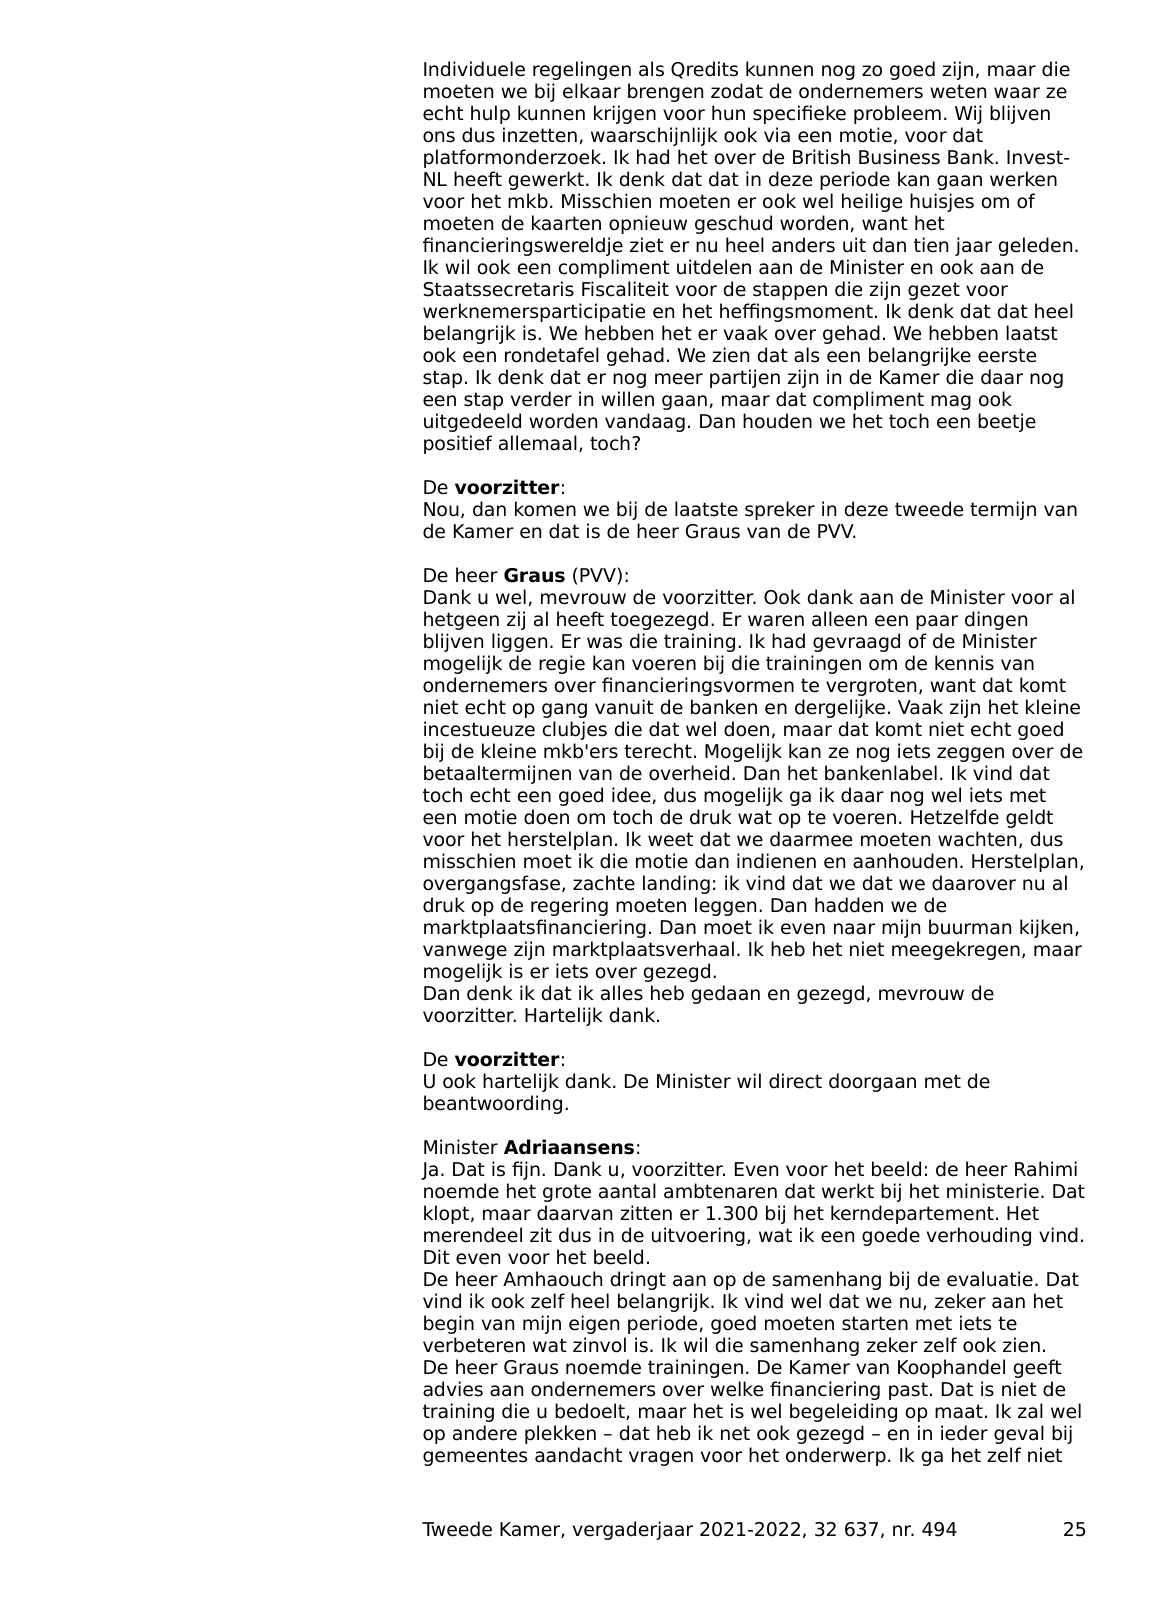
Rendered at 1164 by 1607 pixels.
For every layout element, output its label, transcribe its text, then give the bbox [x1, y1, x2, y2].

text De heer Amhaouch dringt aan op de samenhang bij de evaluatie. Dat vind ik ook zelf heel belangrijk. Ik vind wel dat we nu, zeker aan het begin van mijn eigen periode, goed moeten starten met iets te verbeteren wat zinvol is. Ik wil die samenhang zeker zelf ook zien. [422, 1269, 1087, 1357]
text De heer Graus noemde trainingen. De Kamer van Koophandel geeft advies aan ondernemers over welke financiering past. Dat is niet de training die u bedoelt, maar het is wel begeleiding op maat. Ik zal wel op andere plekken – dat heb ik net ook gezegd – en in ieder geval bij gemeentes aandacht vragen voor het onderwerp. Ik ga het zelf niet [422, 1357, 1087, 1467]
text Ik wil ook een compliment uitdelen aan de Minister en ook aan de Staatssecretaris Fiscaliteit voor de stappen die zijn gezet voor werknemersparticipatie en het heffingsmoment. Ik denk dat dat heel belangrijk is. We hebben het er vaak over gehad. We hebben laatst ook een rondetafel gehad. We zien dat als een belangrijke eerste stap. Ik denk dat er nog meer partijen zijn in de Kamer die daar nog een stap verder in willen gaan, maar dat compliment mag ook uitgedeeld worden vandaag. Dan houden we het toch een beetje positief allemaal, toch? [422, 257, 1087, 455]
text Individuele regelingen als Qredits kunnen nog zo goed zijn, maar die moeten we bij elkaar brengen zodat de ondernemers weten waar ze echt hulp kunnen krijgen voor hun specifieke probleem. Wij blijven ons dus inzetten, waarschijnlijk ook via een motie, voor dat platformonderzoek. Ik had het over de British Business Bank. Invest-NL heeft gewerkt. Ik denk dat dat in deze periode kan gaan werken voor het mkb. Misschien moeten er ook wel heilige huisjes om of moeten de kaarten opnieuw geschud worden, want het financieringswereldje ziet er nu heel anders uit dan tien jaar geleden. [422, 59, 1087, 257]
text Dan denk ik dat ik alles heb gedaan en gezegd, mevrouw de voorzitter. Hartelijk dank. [422, 983, 1087, 1027]
text De voorzitter: [422, 477, 1087, 499]
text Nou, dan komen we bij de laatste spreker in deze tweede termijn van de Kamer en dat is de heer Graus van de PVV. [422, 499, 1087, 543]
text De voorzitter: [422, 1049, 1087, 1071]
text Minister Adriaansens: [422, 1137, 1087, 1159]
text Ja. Dat is fijn. Dank u, voorzitter. Even voor het beeld: de heer Rahimi noemde het grote aantal ambtenaren dat werkt bij het ministerie. Dat klopt, maar daarvan zitten er 1.300 bij het kerndepartement. Het merendeel zit dus in de uitvoering, wat ik een goede verhouding vind. Dit even voor het beeld. [422, 1159, 1087, 1269]
text Dank u wel, mevrouw de voorzitter. Ook dank aan de Minister voor al hetgeen zij al heeft toegezegd. Er waren alleen een paar dingen blijven liggen. Er was die training. Ik had gevraagd of de Minister mogelijk de regie kan voeren bij die trainingen om de kennis van ondernemers over financieringsvormen te vergroten, want dat komt niet echt op gang vanuit de banken en dergelijke. Vaak zijn het kleine incestueuze clubjes die dat wel doen, maar dat komt niet echt goed bij de kleine mkb'ers terecht. Mogelijk kan ze nog iets zeggen over de betaaltermijnen van de overheid. Dan het bankenlabel. Ik vind dat toch echt een goed idee, dus mogelijk ga ik daar nog wel iets met een motie doen om toch de druk wat op te voeren. Hetzelfde geldt voor het herstelplan. Ik weet dat we daarmee moeten wachten, dus misschien moet ik die motie dan indienen en aanhouden. Herstelplan, overgangsfase, zachte landing: ik vind dat we dat we daarover nu al druk op de regering moeten leggen. Dan hadden we de marktplaatsfinanciering. Dan moet ik even naar mijn buurman kijken, vanwege zijn marktplaatsverhaal. Ik heb het niet meegekregen, maar mogelijk is er iets over gezegd. [422, 587, 1087, 983]
text U ook hartelijk dank. De Minister wil direct doorgaan met de beantwoording. [422, 1071, 1087, 1115]
text De heer Graus (PVV): [422, 565, 1087, 587]
